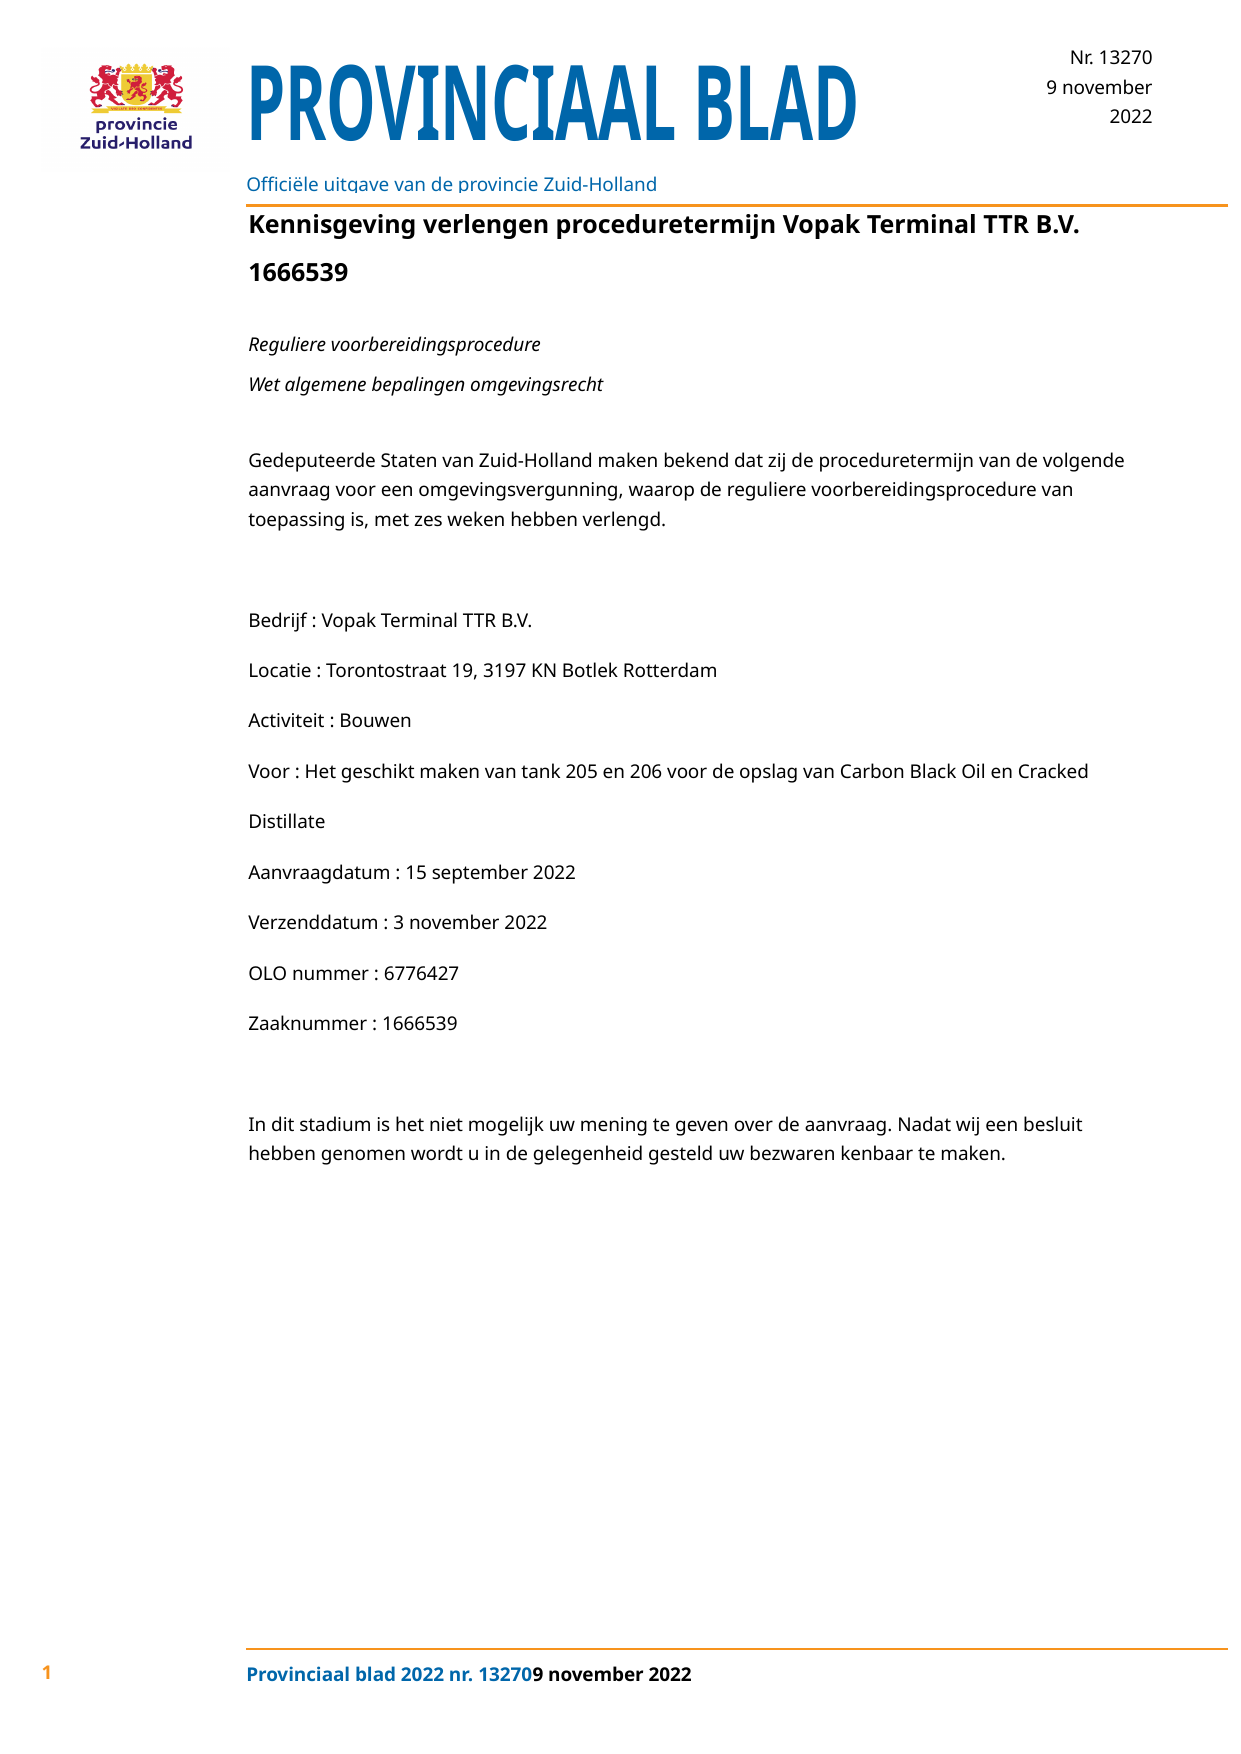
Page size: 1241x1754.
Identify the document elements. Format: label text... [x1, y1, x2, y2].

text Gedeputeerde Staten van Zuid-Holland maken bekend dat zij de proceduretermijn van de volgende aanvraag voor een omgevingsvergunning, waarop de reguliere voorbereidingsprocedure van toepassing is, met zes weken hebben verlengd. [248, 447, 1152, 532]
text Locatie : Torontostraat 19, 3197 KN Botlek Rotterdam [248, 657, 1152, 683]
text Voor : Het geschikt maken van tank 205 en 206 voor de opslag van Carbon Black Oil en Cracked [248, 758, 1152, 784]
text Zaaknummer : 1666539 [248, 1010, 1152, 1036]
picture [41, 47, 231, 172]
text Verzenddatum : 3 november 2022 [248, 909, 1152, 935]
text In dit stadium is het niet mogelijk uw mening te geven over de aanvraag. Nadat wij een besluit hebben genomen wordt u in de gelegenheid gesteld uw bezwaren kenbaar te maken. [248, 1111, 1152, 1166]
text Distillate [248, 808, 1152, 834]
text Kennisgeving verlengen proceduretermijn Vopak Terminal TTR B.V. 1666539 [248, 207, 1152, 288]
text OLO nummer : 6776427 [248, 960, 1152, 986]
text Bedrijf : Vopak Terminal TTR B.V. [248, 607, 1152, 633]
text Reguliere voorbereidingsprocedure [248, 331, 1152, 357]
text Aanvraagdatum : 15 september 2022 [248, 859, 1152, 885]
text Wet algemene bepalingen omgevingsrecht [248, 371, 1152, 396]
text Activiteit : Bouwen [248, 708, 1152, 733]
